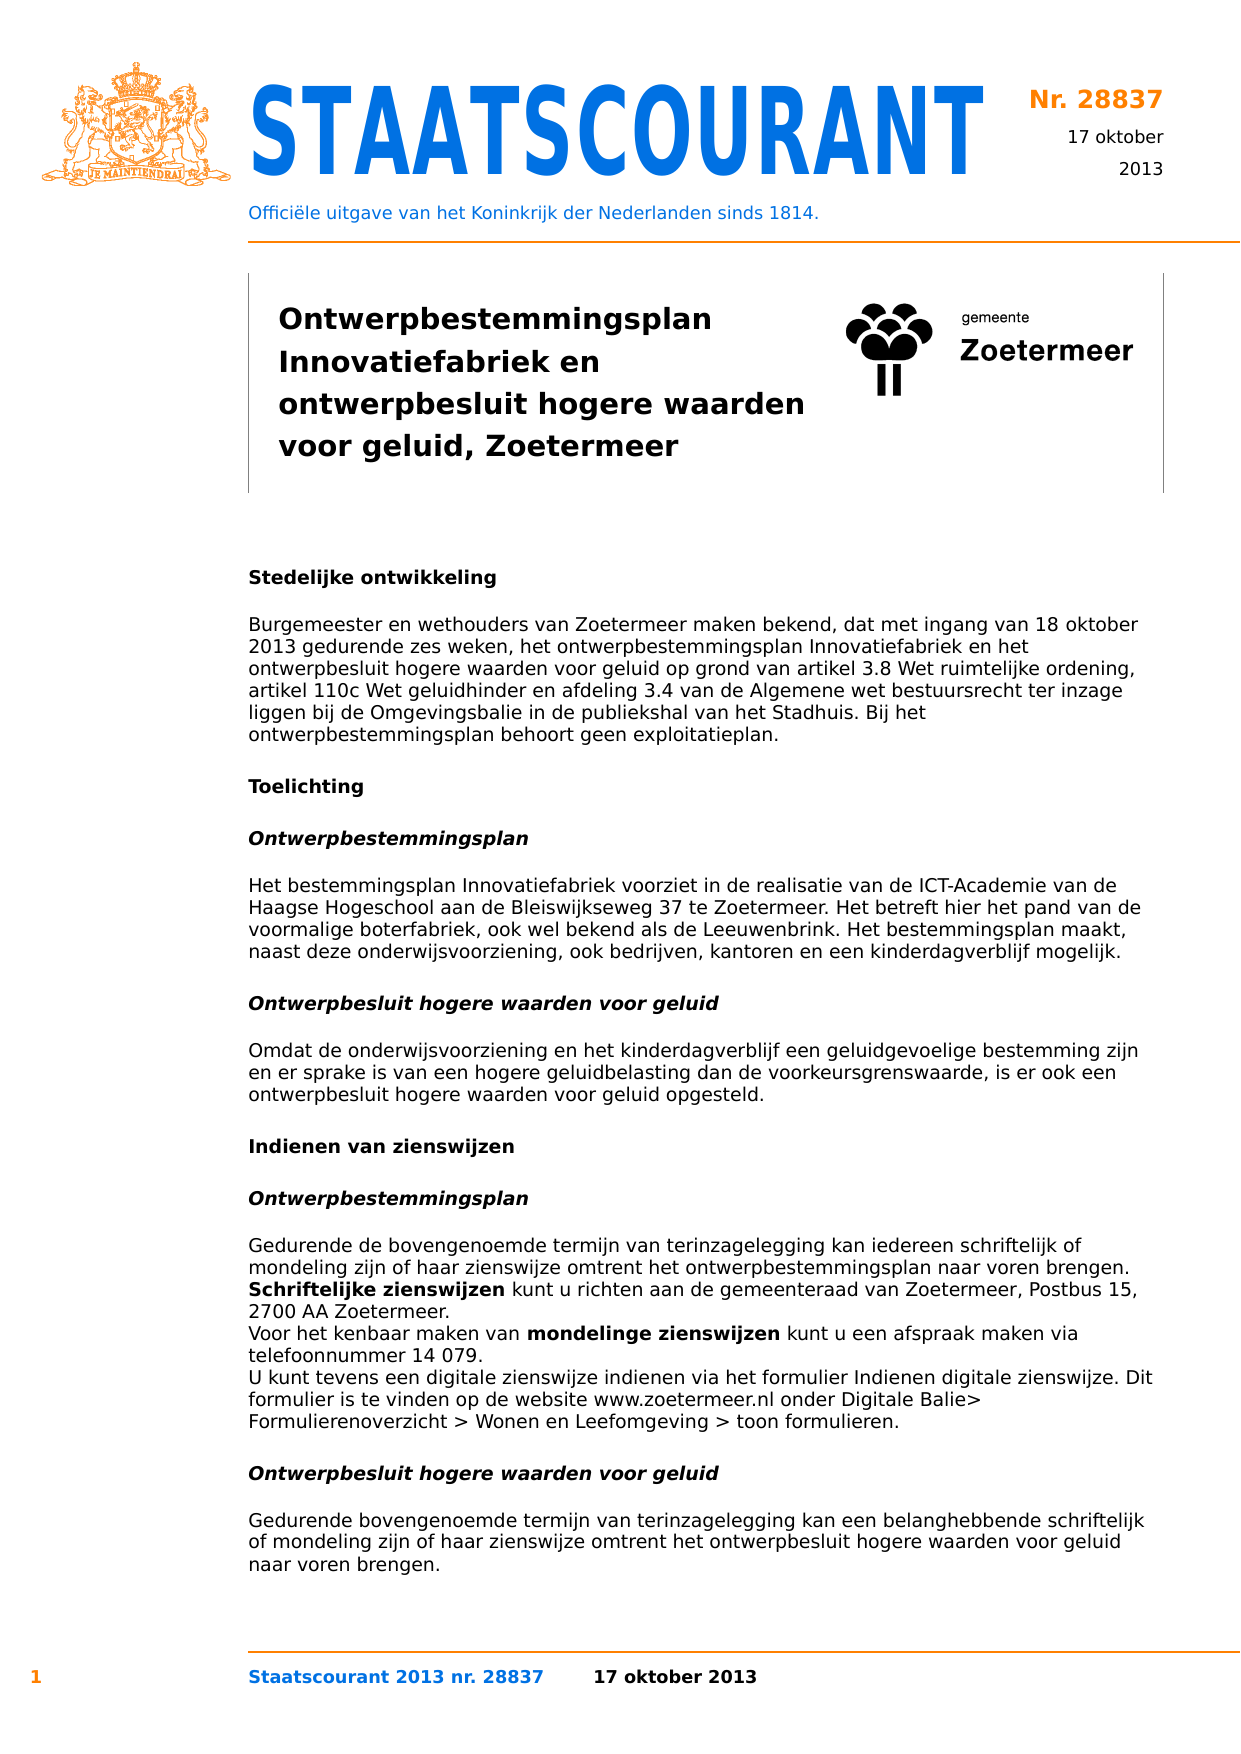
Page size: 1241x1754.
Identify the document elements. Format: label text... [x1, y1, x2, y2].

text Voor het kenbaar maken van mondelinge zienswijzen kunt u een afspraak maken via telefoonnummer 14 079. [248, 1323, 1163, 1367]
text Omdat de onderwijsvoorziening en het kinderdagverblijf een geluidgevoelige bestemming zijn en er sprake is van een hogere geluidbelasting dan de voorkeursgrenswaarde, is er ook een ontwerpbesluit hogere waarden voor geluid opgesteld. [248, 1040, 1163, 1106]
picture [41, 62, 231, 186]
text Burgemeester en wethouders van Zoetermeer maken bekend, dat met ingang van 18 oktober 2013 gedurende zes weken, het ontwerpbestemmingsplan Innovatiefabriek en het ontwerpbesluit hogere waarden voor geluid op grond van artikel 3.8 Wet ruimtelijke ordening, artikel 110c Wet geluidhinder en afdeling 3.4 van de Algemene wet bestuursrecht ter inzage liggen bij de Omgevingsbalie in de publiekshal van het Stadhuis. Bij het ontwerpbestemmingsplan behoort geen exploitatieplan. [248, 614, 1163, 746]
text Gedurende bovengenoemde termijn van terinzagelegging kan een belanghebbende schriftelijk of mondeling zijn of haar zienswijze omtrent het ontwerpbesluit hogere waarden voor geluid naar voren brengen. [248, 1509, 1163, 1575]
table_header [25, 62, 248, 241]
table_header Nr. 28837 [998, 62, 1240, 121]
table_cell 2013 [998, 153, 1240, 203]
subtitle Ontwerpbesluit hogere waarden voor geluid [248, 993, 1163, 1015]
table_header STAATSCOURANT [248, 62, 998, 203]
subtitle Indienen van zienswijzen [248, 1136, 1163, 1158]
text Gedurende de bovengenoemde termijn van terinzagelegging kan iedereen schriftelijk of mondeling zijn of haar zienswijze omtrent het ontwerpbestemmingsplan naar voren brengen. [248, 1235, 1163, 1279]
text U kunt tevens een digitale zienswijze indienen via het formulier Indienen digitale zienswijze. Dit formulier is te vinden op de website www.zoetermeer.nl onder Digitale Balie> Formulierenoverzicht > Wonen en Leefomgeving > toon formulieren. [248, 1367, 1163, 1432]
subtitle Ontwerpbestemmingsplan [248, 828, 1163, 850]
subtitle Ontwerpbestemmingsplan [248, 1188, 1163, 1210]
text Het bestemmingsplan Innovatiefabriek voorziet in de realisatie van de ICT-Academie van de Haagse Hogeschool aan de Bleiswijkseweg 37 te Zoetermeer. Het betreft hier het pand van de voormalige boterfabriek, ook wel bekend als de Leeuwenbrink. Het bestemmingsplan maakt, naast deze onderwijsvoorziening, ook bedrijven, kantoren en een kinderdagverblijf mogelijk. [248, 875, 1163, 963]
table_cell 17 oktober [998, 121, 1240, 153]
text Schriftelijke zienswijzen kunt u richten aan de gemeenteraad van Zoetermeer, Postbus 15, 2700 AA Zoetermeer. [248, 1279, 1163, 1323]
subtitle Stedelijke ontwikkeling [248, 567, 1163, 589]
table_cell Officiële uitgave van het Koninkrijk der Nederlanden sinds 1814. [248, 203, 1240, 241]
subtitle Ontwerpbestemmingsplan Innovatiefabriek en ontwerpbesluit hogere waarden voor geluid, Zoetermeer [249, 273, 1163, 493]
subtitle Ontwerpbesluit hogere waarden voor geluid [248, 1462, 1163, 1484]
subtitle Toelichting [248, 776, 1163, 798]
picture [844, 302, 1134, 397]
